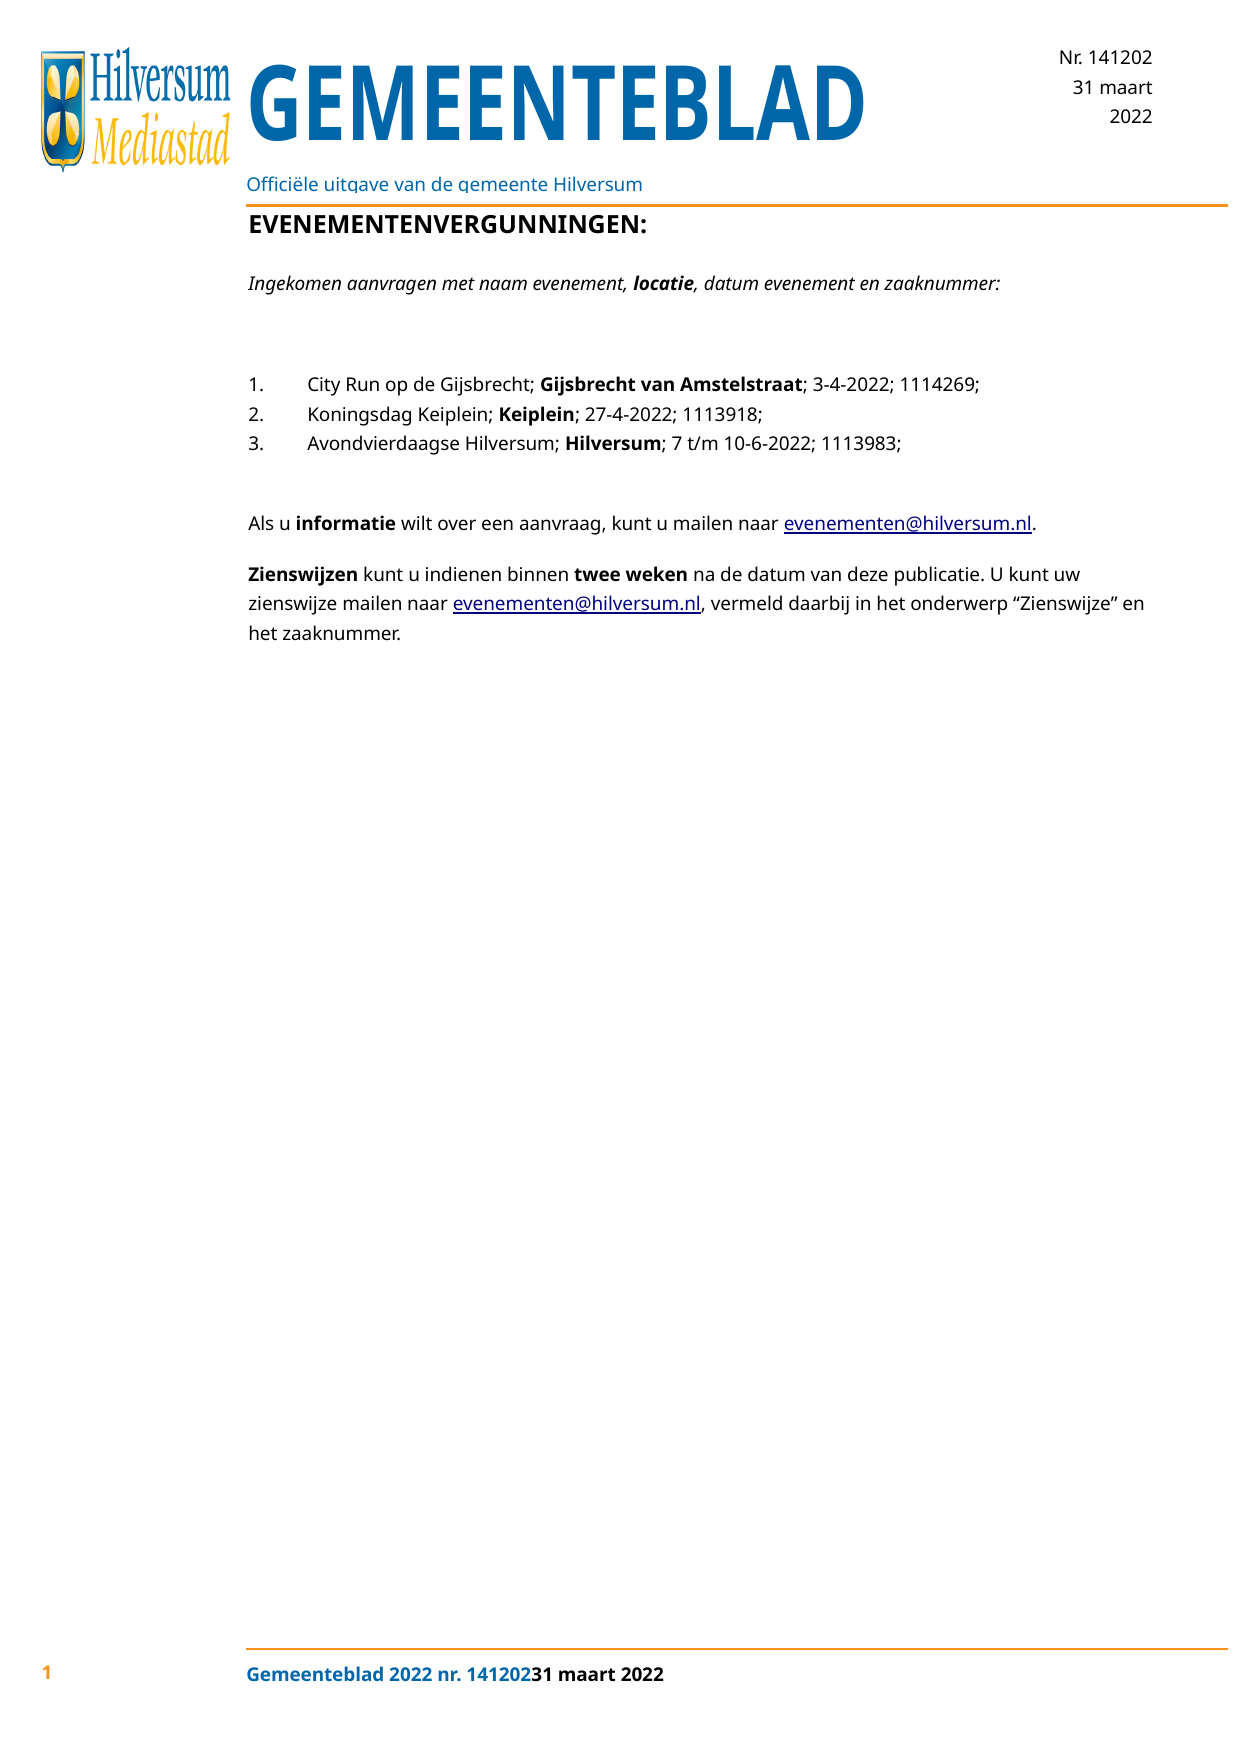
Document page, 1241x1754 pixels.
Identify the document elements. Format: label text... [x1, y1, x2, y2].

text Ingekomen aanvragen met naam evenement, locatie, datum evenement en zaaknummer: [248, 270, 1152, 296]
text Als u informatie wilt over een aanvraag, kunt u mailen naar evenementen@hilversum.nl. [248, 510, 1152, 536]
text EVENEMENTENVERGUNNINGEN: [248, 207, 1152, 241]
text Zienswijzen kunt u indienen binnen twee weken na de datum van deze publicatie. U kunt uw zienswijze mailen naar evenementen@hilversum.nl, vermeld daarbij in het onderwerp “Zienswijze” en het zaaknummer. [248, 561, 1152, 646]
list City Run op de Gijsbrecht; Gijsbrecht van Amstelstraat; 3-4-2022; 1114269; [248, 371, 1152, 397]
picture [41, 47, 231, 172]
list Avondvierdaagse Hilversum; Hilversum; 7 t/m 10-6-2022; 1113983; [248, 430, 1152, 456]
list Koningsdag Keiplein; Keiplein; 27-4-2022; 1113918; [248, 401, 1152, 426]
